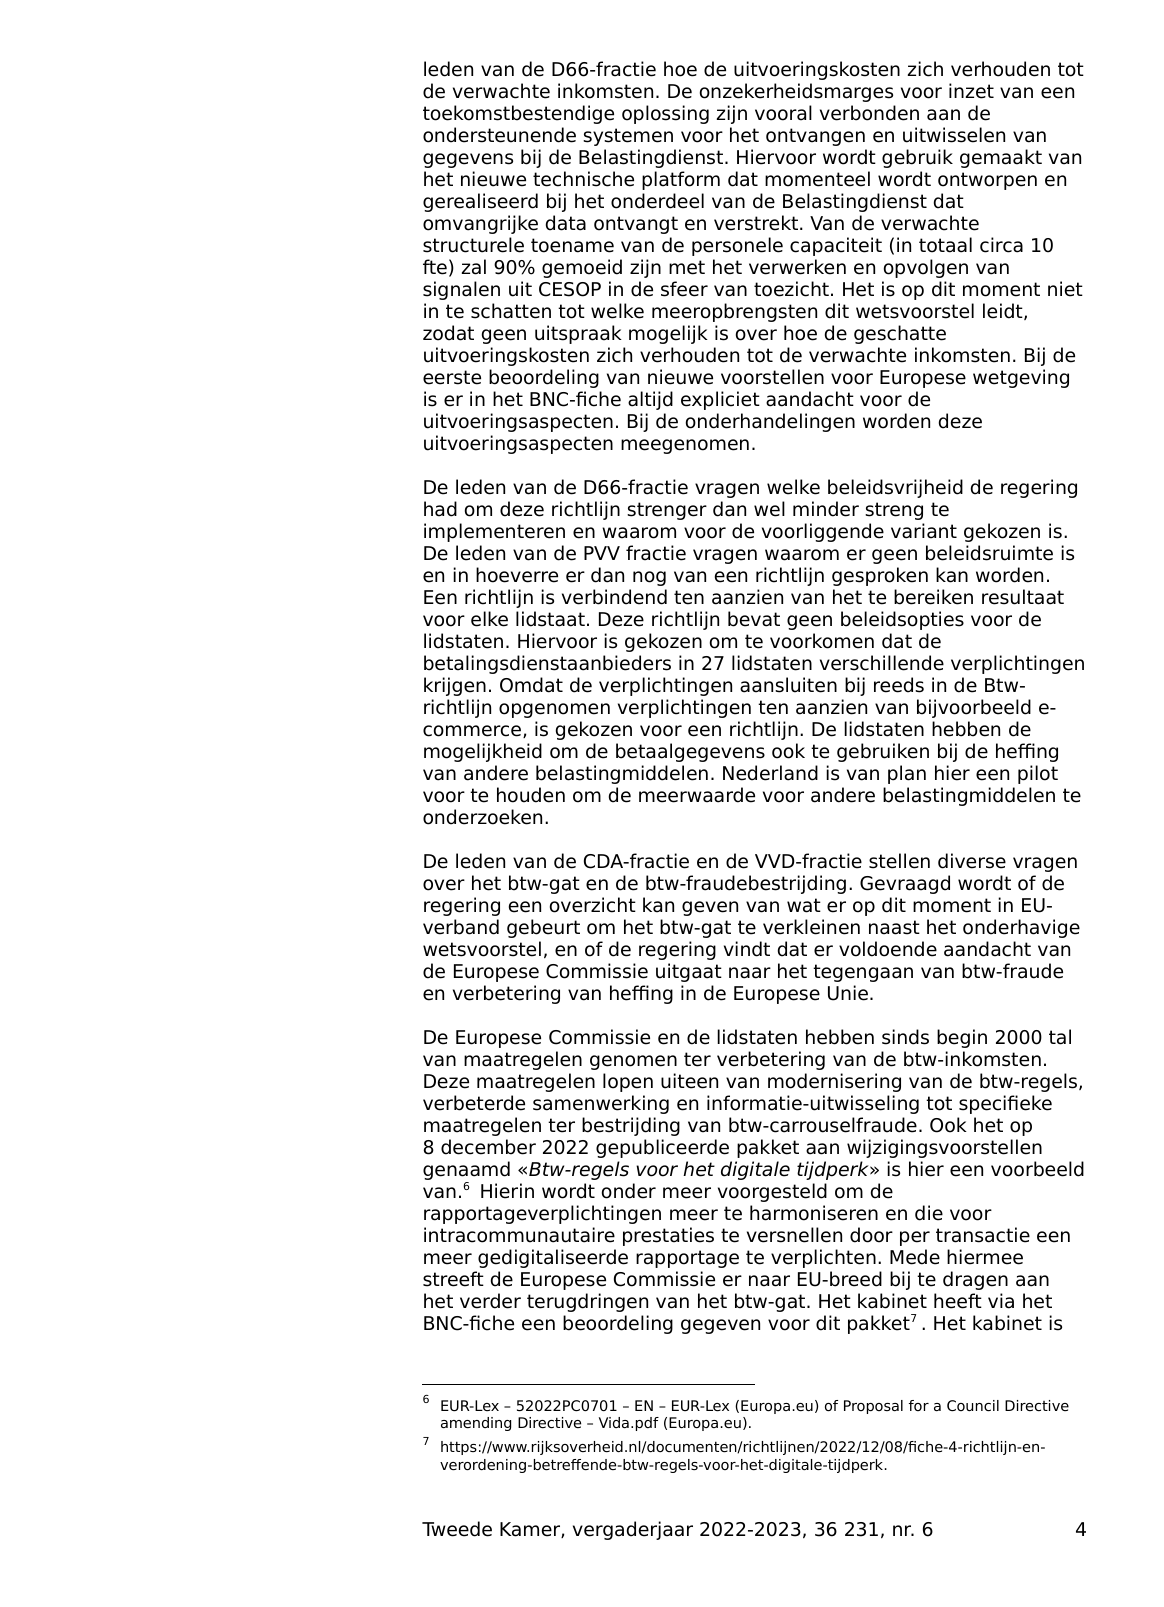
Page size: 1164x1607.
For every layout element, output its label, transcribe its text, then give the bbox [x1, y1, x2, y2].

text https://www.rijksoverheid.nl/documenten/richtlijnen/2022/12/08/fiche-4-richtlijn-en-verordening-betreffende-btw-regels-voor-het-digitale-tijdperk. [422, 1435, 1087, 1474]
text De Europese Commissie en de lidstaten hebben sinds begin 2000 tal van maatregelen genomen ter verbetering van de btw-inkomsten. Deze maatregelen lopen uiteen van modernisering van de btw-regels, verbeterde samenwerking en informatie-uitwisseling tot specifieke maatregelen ter bestrijding van btw-carrouselfraude. Ook het op 8 december 2022 gepubliceerde pakket aan wijzigingsvoorstellen genaamd «Btw-regels voor het digitale tijdperk» is hier een voorbeeld van. Hierin wordt onder meer voorgesteld om de rapportageverplichtingen meer te harmoniseren en die voor intracommunautaire prestaties te versnellen door per transactie een meer gedigitaliseerde rapportage te verplichten. Mede hiermee streeft de Europese Commissie er naar EU-breed bij te dragen aan het verder terugdringen van het btw-gat. Het kabinet heeft via het BNC-fiche een beoordeling gegeven voor dit pakket. Het kabinet is [422, 1027, 1087, 1334]
text De leden van de D66-fractie vragen welke beleidsvrijheid de regering had om deze richtlijn strenger dan wel minder streng te implementeren en waarom voor de voorliggende variant gekozen is. De leden van de PVV fractie vragen waarom er geen beleidsruimte is en in hoeverre er dan nog van een richtlijn gesproken kan worden. Een richtlijn is verbindend ten aanzien van het te bereiken resultaat voor elke lidstaat. Deze richtlijn bevat geen beleidsopties voor de lidstaten. Hiervoor is gekozen om te voorkomen dat de betalingsdienstaanbieders in 27 lidstaten verschillende verplichtingen krijgen. Omdat de verplichtingen aansluiten bij reeds in de Btw-richtlijn opgenomen verplichtingen ten aanzien van bijvoorbeeld e-commerce, is gekozen voor een richtlijn. De lidstaten hebben de mogelijkheid om de betaalgegevens ook te gebruiken bij de heffing van andere belastingmiddelen. Nederland is van plan hier een pilot voor te houden om de meerwaarde voor andere belastingmiddelen te onderzoeken. [422, 477, 1087, 828]
text De leden van de CDA-fractie en de VVD-fractie stellen diverse vragen over het btw-gat en de btw-fraudebestrijding. Gevraagd wordt of de regering een overzicht kan geven van wat er op dit moment in EU-verband gebeurt om het btw-gat te verkleinen naast het onderhavige wetsvoorstel, en of de regering vindt dat er voldoende aandacht van de Europese Commissie uitgaat naar het tegengaan van btw-fraude en verbetering van heffing in de Europese Unie. [422, 851, 1087, 1004]
text EUR-Lex – 52022PC0701 – EN – EUR-Lex (Europa.eu) of Proposal for a Council Directive amending Directive – Vida.pdf (Europa.eu). [422, 1393, 1087, 1432]
text leden van de D66-fractie hoe de uitvoeringskosten zich verhouden tot de verwachte inkomsten. De onzekerheidsmarges voor inzet van een toekomstbestendige oplossing zijn vooral verbonden aan de ondersteunende systemen voor het ontvangen en uitwisselen van gegevens bij de Belastingdienst. Hiervoor wordt gebruik gemaakt van het nieuwe technische platform dat momenteel wordt ontworpen en gerealiseerd bij het onderdeel van de Belastingdienst dat omvangrijke data ontvangt en verstrekt. Van de verwachte structurele toename van de personele capaciteit (in totaal circa 10 fte) zal 90% gemoeid zijn met het verwerken en opvolgen van signalen uit CESOP in de sfeer van toezicht. Het is op dit moment niet in te schatten tot welke meeropbrengsten dit wetsvoorstel leidt, zodat geen uitspraak mogelijk is over hoe de geschatte uitvoeringskosten zich verhouden tot de verwachte inkomsten. Bij de eerste beoordeling van nieuwe voorstellen voor Europese wetgeving is er in het BNC-fiche altijd expliciet aandacht voor de uitvoeringsaspecten. Bij de onderhandelingen worden deze uitvoeringsaspecten meegenomen. [422, 59, 1087, 455]
